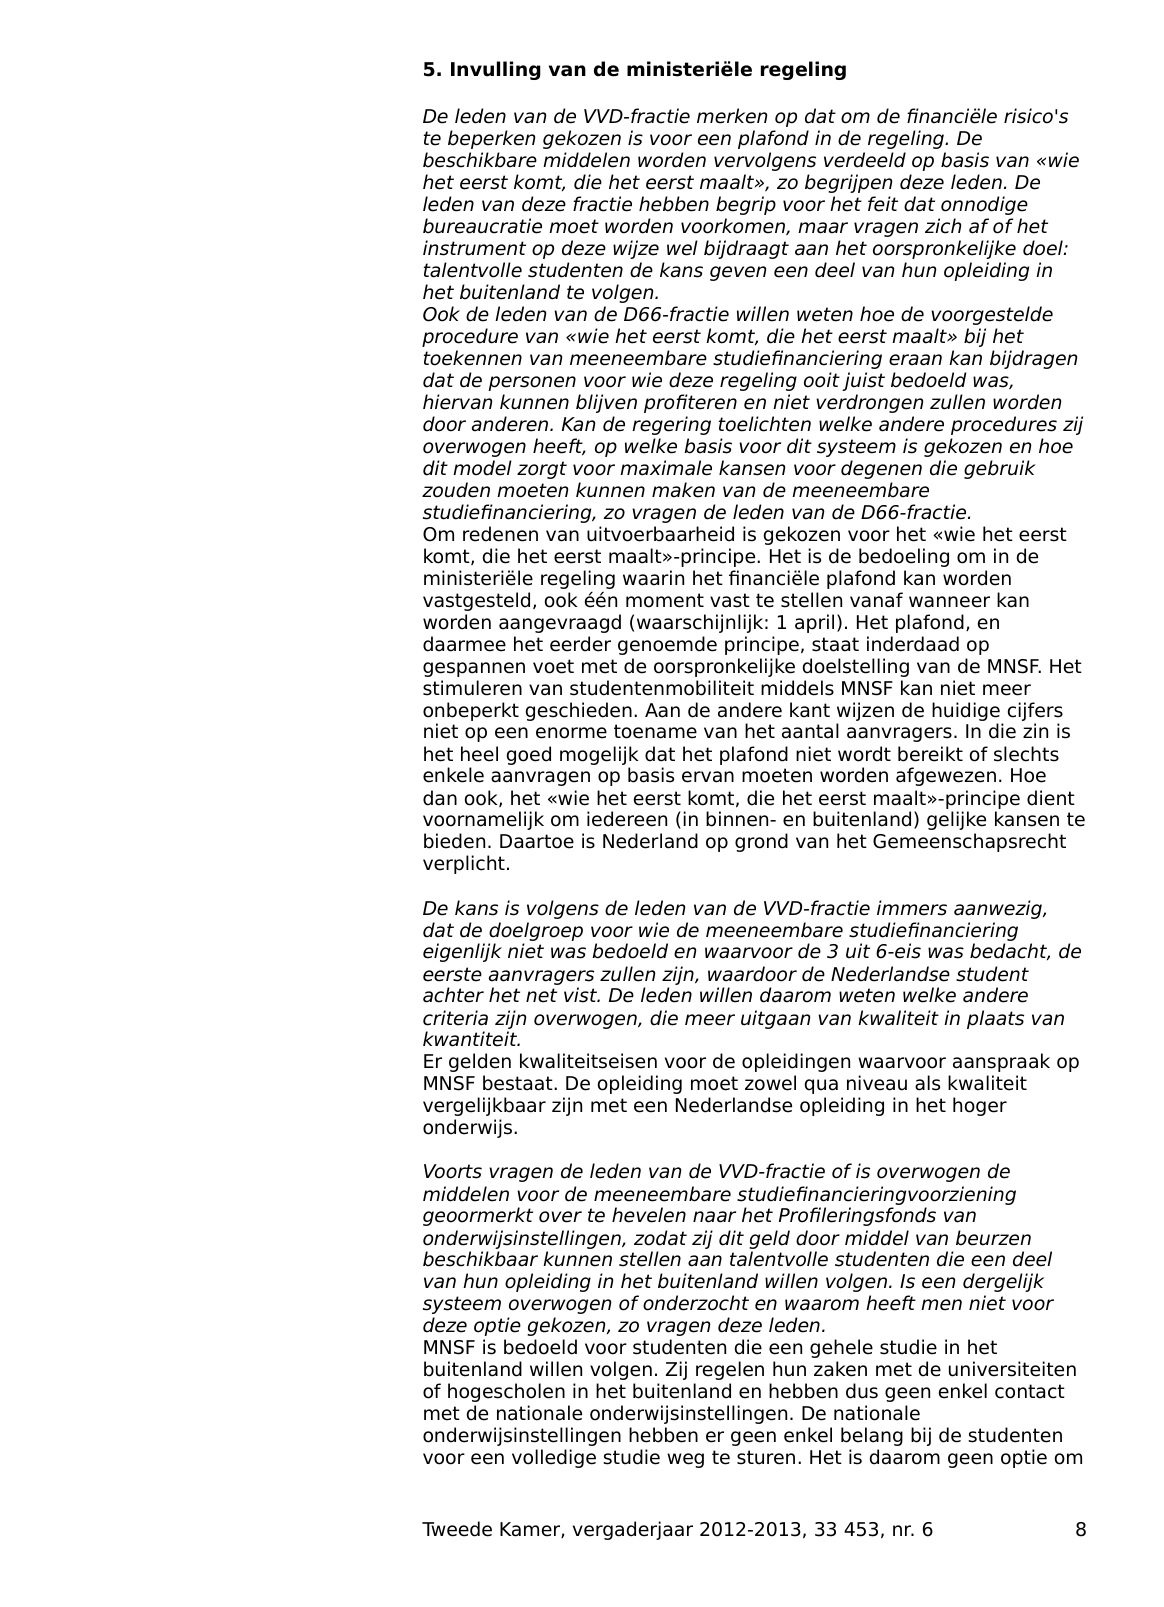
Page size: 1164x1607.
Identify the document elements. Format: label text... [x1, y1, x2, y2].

text De kans is volgens de leden van de VVD-fractie immers aanwezig, dat de doelgroep voor wie de meeneembare studiefinanciering eigenlijk niet was bedoeld en waarvoor de 3 uit 6-eis was bedacht, de eerste aanvragers zullen zijn, waardoor de Nederlandse student achter het net vist. De leden willen daarom weten welke andere criteria zijn overwogen, die meer uitgaan van kwaliteit in plaats van kwantiteit. [422, 897, 1087, 1051]
text De leden van de VVD-fractie merken op dat om de financiële risico's te beperken gekozen is voor een plafond in de regeling. De beschikbare middelen worden vervolgens verdeeld op basis van «wie het eerst komt, die het eerst maalt», zo begrijpen deze leden. De leden van deze fractie hebben begrip voor het feit dat onnodige bureaucratie moet worden voorkomen, maar vragen zich af of het instrument op deze wijze wel bijdraagt aan het oorspronkelijke doel: talentvolle studenten de kans geven een deel van hun opleiding in het buitenland te volgen. [422, 106, 1087, 304]
text Om redenen van uitvoerbaarheid is gekozen voor het «wie het eerst komt, die het eerst maalt»-principe. Het is de bedoeling om in de ministeriële regeling waarin het financiële plafond kan worden vastgesteld, ook één moment vast te stellen vanaf wanneer kan worden aangevraagd (waarschijnlijk: 1 april). Het plafond, en daarmee het eerder genoemde principe, staat inderdaad op gespannen voet met de oorspronkelijke doelstelling van de MNSF. Het stimuleren van studentenmobiliteit middels MNSF kan niet meer onbeperkt geschieden. Aan de andere kant wijzen de huidige cijfers niet op een enorme toename van het aantal aanvragers. In die zin is het heel goed mogelijk dat het plafond niet wordt bereikt of slechts enkele aanvragen op basis ervan moeten worden afgewezen. Hoe dan ook, het «wie het eerst komt, die het eerst maalt»-principe dient voornamelijk om iedereen (in binnen- en buitenland) gelijke kansen te bieden. Daartoe is Nederland op grond van het Gemeenschapsrecht verplicht. [422, 524, 1087, 875]
text Er gelden kwaliteitseisen voor de opleidingen waarvoor aanspraak op MNSF bestaat. De opleiding moet zowel qua niveau als kwaliteit vergelijkbaar zijn met een Nederlandse opleiding in het hoger onderwijs. [422, 1051, 1087, 1139]
text Ook de leden van de D66-fractie willen weten hoe de voorgestelde procedure van «wie het eerst komt, die het eerst maalt» bij het toekennen van meeneembare studiefinanciering eraan kan bijdragen dat de personen voor wie deze regeling ooit juist bedoeld was, hiervan kunnen blijven profiteren en niet verdrongen zullen worden door anderen. Kan de regering toelichten welke andere procedures zij overwogen heeft, op welke basis voor dit systeem is gekozen en hoe dit model zorgt voor maximale kansen voor degenen die gebruik zouden moeten kunnen maken van de meeneembare studiefinanciering, zo vragen de leden van de D66-fractie. [422, 304, 1087, 524]
text MNSF is bedoeld voor studenten die een gehele studie in het buitenland willen volgen. Zij regelen hun zaken met de universiteiten of hogescholen in het buitenland en hebben dus geen enkel contact met de nationale onderwijsinstellingen. De nationale onderwijsinstellingen hebben er geen enkel belang bij de studenten voor een volledige studie weg te sturen. Het is daarom geen optie om [422, 1337, 1087, 1469]
subtitle 5. Invulling van de ministeriële regeling [422, 59, 1087, 81]
text Voorts vragen de leden van de VVD-fractie of is overwogen de middelen voor de meeneembare studiefinancieringvoorziening geoormerkt over te hevelen naar het Profileringsfonds van onderwijsinstellingen, zodat zij dit geld door middel van beurzen beschikbaar kunnen stellen aan talentvolle studenten die een deel van hun opleiding in het buitenland willen volgen. Is een dergelijk systeem overwogen of onderzocht en waarom heeft men niet voor deze optie gekozen, zo vragen deze leden. [422, 1161, 1087, 1337]
